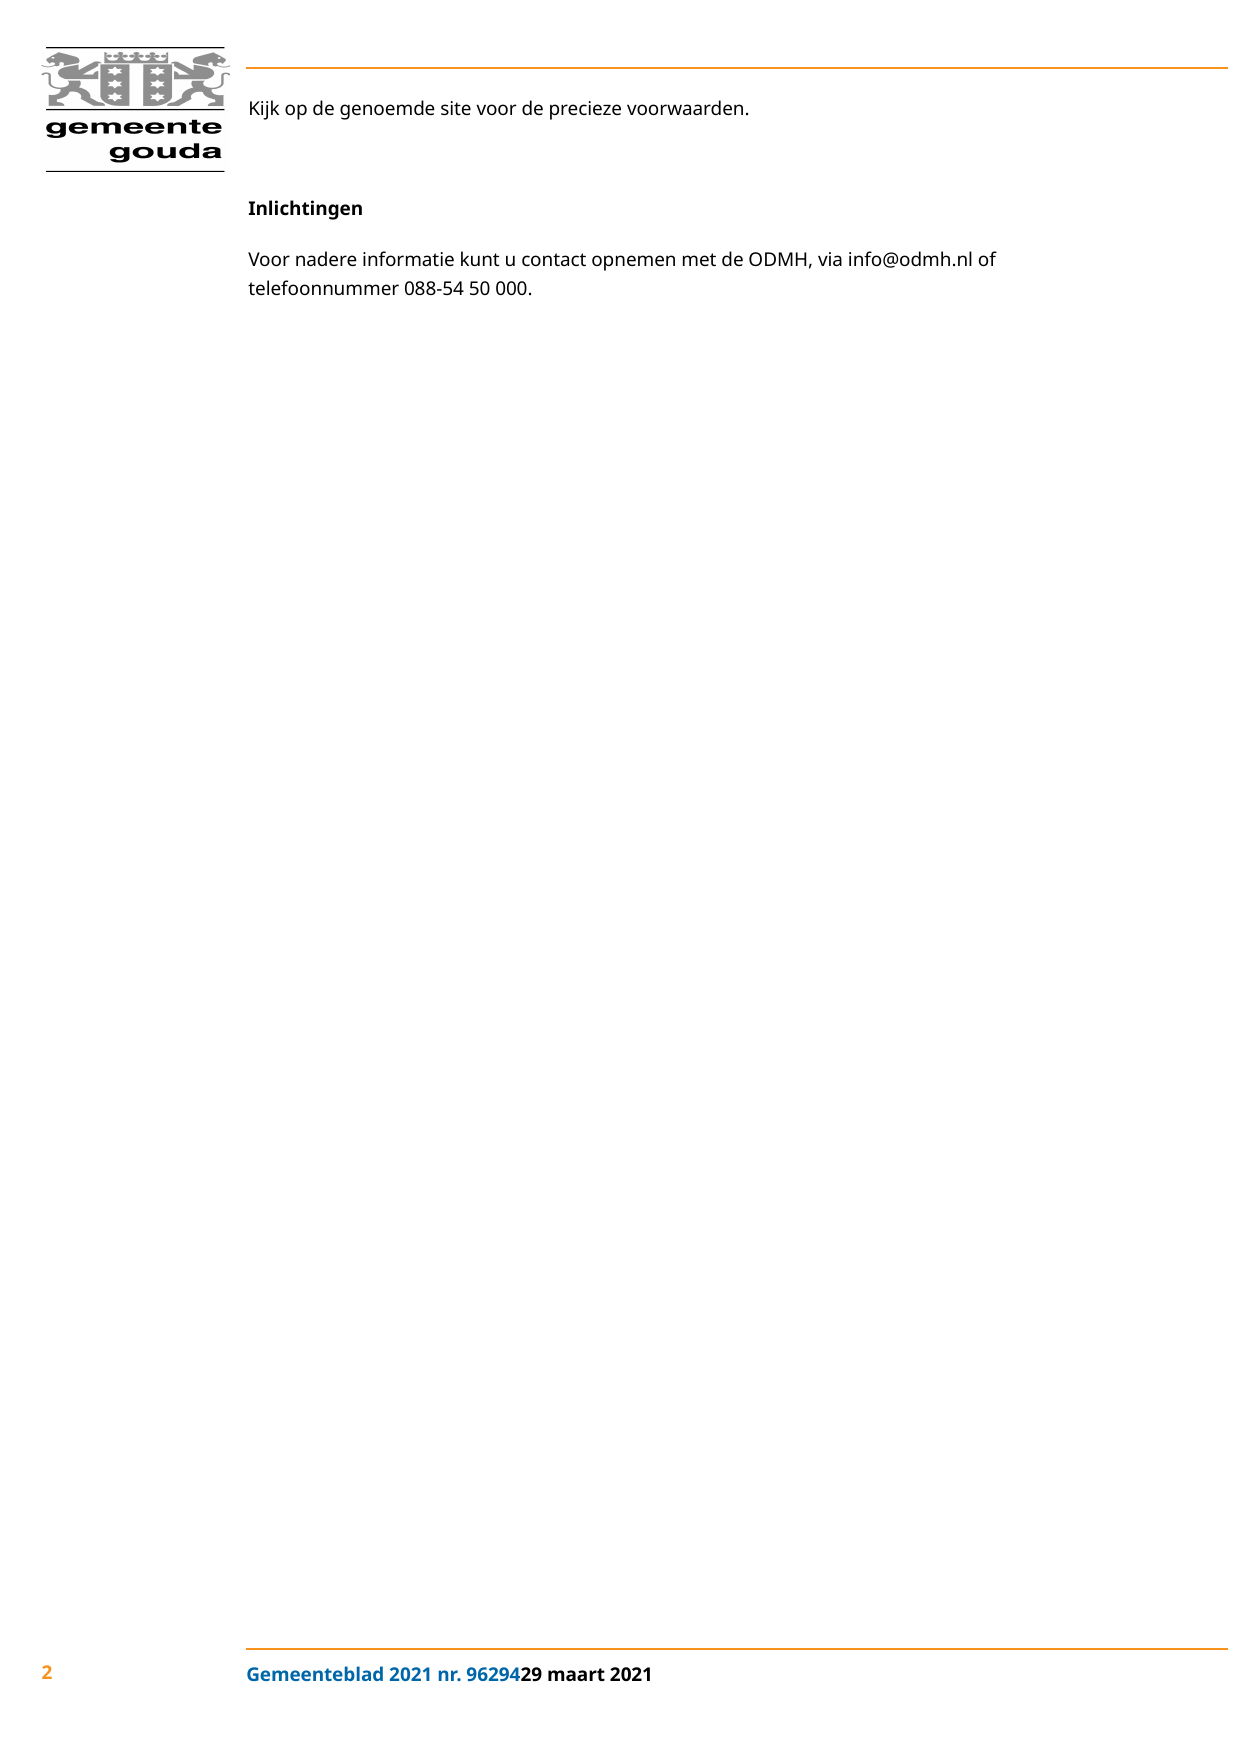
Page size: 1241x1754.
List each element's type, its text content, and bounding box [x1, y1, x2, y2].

picture [41, 47, 231, 172]
text Inlichtingen [248, 196, 1152, 221]
text Kijk op de genoemde site voor de precieze voorwaarden. [248, 95, 1152, 121]
text Voor nadere informatie kunt u contact opnemen met de ODMH, via info@odmh.nl of telefoonnummer 088-54 50 000. [248, 246, 1152, 301]
